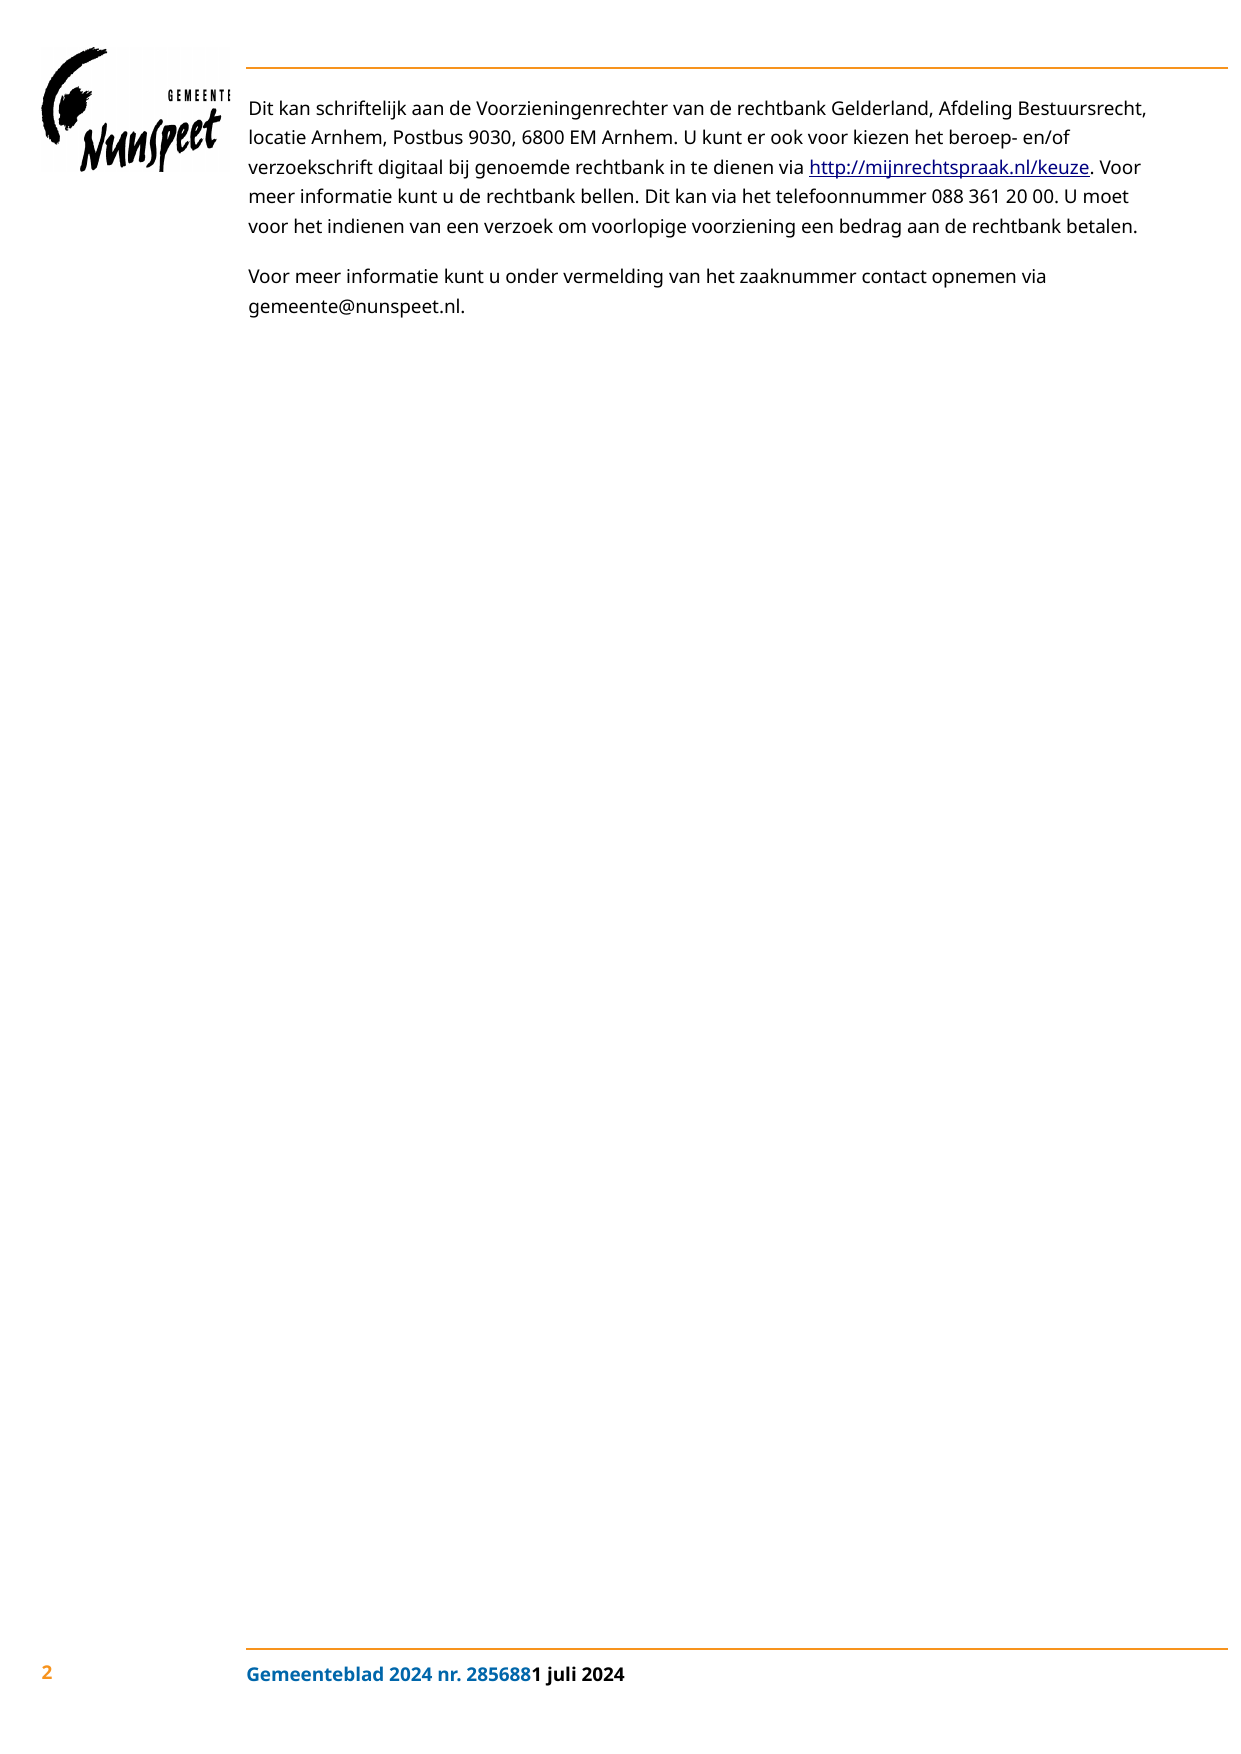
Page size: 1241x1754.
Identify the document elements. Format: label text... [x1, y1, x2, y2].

text Voor meer informatie kunt u onder vermelding van het zaaknummer contact opnemen via gemeente@nunspeet.nl. [248, 263, 1152, 319]
picture [41, 47, 231, 172]
text Dit kan schriftelijk aan de Voorzieningenrechter van de rechtbank Gelderland, Afdeling Bestuursrecht, locatie Arnhem, Postbus 9030, 6800 EM Arnhem. U kunt er ook voor kiezen het beroep- en/of verzoekschrift digitaal bij genoemde rechtbank in te dienen via http://mijnrechtspraak.nl/keuze. Voor meer informatie kunt u de rechtbank bellen. Dit kan via het telefoonnummer 088 361 20 00. U moet voor het indienen van een verzoek om voorlopige voorziening een bedrag aan de rechtbank betalen. [248, 95, 1152, 239]
